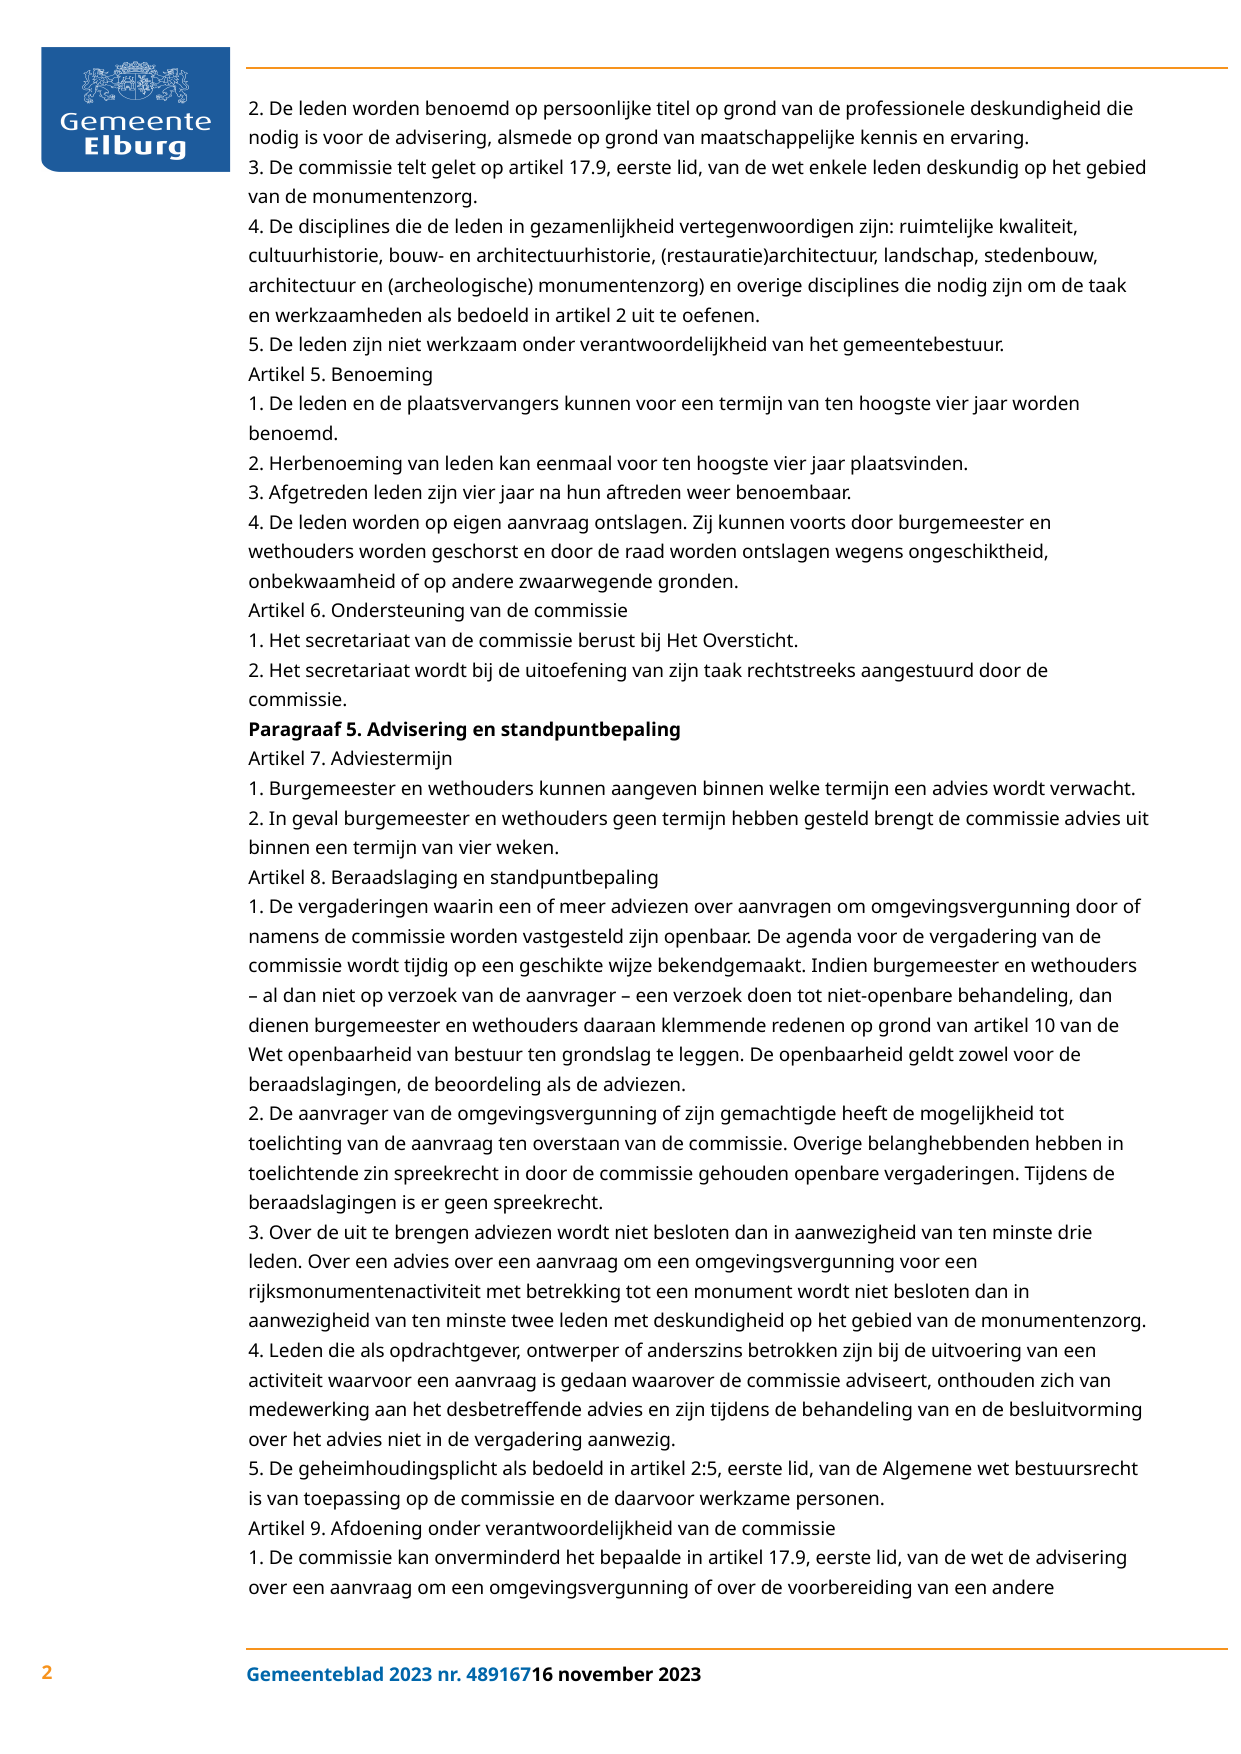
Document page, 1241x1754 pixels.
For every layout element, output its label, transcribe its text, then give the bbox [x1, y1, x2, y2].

text 3. De commissie telt gelet op artikel 17.9, eerste lid, van de wet enkele leden deskundig op het gebied van de monumentenzorg. [248, 154, 1152, 209]
text 2. Het secretariaat wordt bij de uitoefening van zijn taak rechtstreeks aangestuurd door de commissie. [248, 657, 1152, 712]
text Paragraaf 5. Advisering en standpuntbepaling [248, 716, 1152, 742]
text 5. De leden zijn niet werkzaam onder verantwoordelijkheid van het gemeentebestuur. [248, 331, 1152, 357]
text 1. De commissie kan onverminderd het bepaalde in artikel 17.9, eerste lid, van de wet de advisering over een aanvraag om een omgevingsvergunning of over de voorbereiding van een andere [248, 1544, 1152, 1600]
text Artikel 7. Adviestermijn [248, 746, 1152, 771]
text Artikel 5. Benoeming [248, 361, 1152, 387]
text 4. De disciplines die de leden in gezamenlijkheid vertegenwoordigen zijn: ruimtelijke kwaliteit, cultuurhistorie, bouw- en architectuurhistorie, (restauratie)architectuur, landschap, stedenbouw, architectuur en (archeologische) monumentenzorg) en overige disciplines die nodig zijn om de taak en werkzaamheden als bedoeld in artikel 2 uit te oefenen. [248, 213, 1152, 328]
text 1. De vergaderingen waarin een of meer adviezen over aanvragen om omgevingsvergunning door of namens de commissie worden vastgesteld zijn openbaar. De agenda voor de vergadering van de commissie wordt tijdig op een geschikte wijze bekendgemaakt. Indien burgemeester en wethouders – al dan niet op verzoek van de aanvrager – een verzoek doen tot niet-openbare behandeling, dan dienen burgemeester en wethouders daaraan klemmende redenen op grond van artikel 10 van de Wet openbaarheid van bestuur ten grondslag te leggen. De openbaarheid geldt zowel voor de beraadslagingen, de beoordeling als de adviezen. [248, 893, 1152, 1097]
text 2. De leden worden benoemd op persoonlijke titel op grond van de professionele deskundigheid die nodig is voor de advisering, alsmede op grond van maatschappelijke kennis en ervaring. [248, 95, 1152, 150]
text Artikel 6. Ondersteuning van de commissie [248, 598, 1152, 623]
text Artikel 9. Afdoening onder verantwoordelijkheid van de commissie [248, 1515, 1152, 1541]
text 2. De aanvrager van de omgevingsvergunning of zijn gemachtigde heeft de mogelijkheid tot toelichting van de aanvraag ten overstaan van de commissie. Overige belanghebbenden hebben in toelichtende zin spreekrecht in door de commissie gehouden openbare vergaderingen. Tijdens de beraadslagingen is er geen spreekrecht. [248, 1101, 1152, 1215]
text 4. Leden die als opdrachtgever, ontwerper of anderszins betrokken zijn bij de uitvoering van een activiteit waarvoor een aanvraag is gedaan waarover de commissie adviseert, onthouden zich van medewerking aan het desbetreffende advies en zijn tijdens de behandeling van en de besluitvorming over het advies niet in de vergadering aanwezig. [248, 1337, 1152, 1452]
text 3. Afgetreden leden zijn vier jaar na hun aftreden weer benoembaar. [248, 479, 1152, 505]
text 4. De leden worden op eigen aanvraag ontslagen. Zij kunnen voorts door burgemeester en wethouders worden geschorst en door de raad worden ontslagen wegens ongeschiktheid, onbekwaamheid of op andere zwaarwegende gronden. [248, 509, 1152, 594]
text 2. Herbenoeming van leden kan eenmaal voor ten hoogste vier jaar plaatsvinden. [248, 450, 1152, 476]
text 1. De leden en de plaatsvervangers kunnen voor een termijn van ten hoogste vier jaar worden benoemd. [248, 391, 1152, 446]
text 3. Over de uit te brengen adviezen wordt niet besloten dan in aanwezigheid van ten minste drie leden. Over een advies over een aanvraag om een omgevingsvergunning voor een rijksmonumentenactiviteit met betrekking tot een monument wordt niet besloten dan in aanwezigheid van ten minste twee leden met deskundigheid op het gebied van de monumentenzorg. [248, 1219, 1152, 1333]
text Artikel 8. Beraadslaging en standpuntbepaling [248, 864, 1152, 890]
text 5. De geheimhoudingsplicht als bedoeld in artikel 2:5, eerste lid, van de Algemene wet bestuursrecht is van toepassing op de commissie en de daarvoor werkzame personen. [248, 1456, 1152, 1511]
picture [41, 47, 231, 172]
text 1. Het secretariaat van de commissie berust bij Het Oversticht. [248, 627, 1152, 653]
text 2. In geval burgemeester en wethouders geen termijn hebben gesteld brengt de commissie advies uit binnen een termijn van vier weken. [248, 805, 1152, 860]
text 1. Burgemeester en wethouders kunnen aangeven binnen welke termijn een advies wordt verwacht. [248, 775, 1152, 801]
